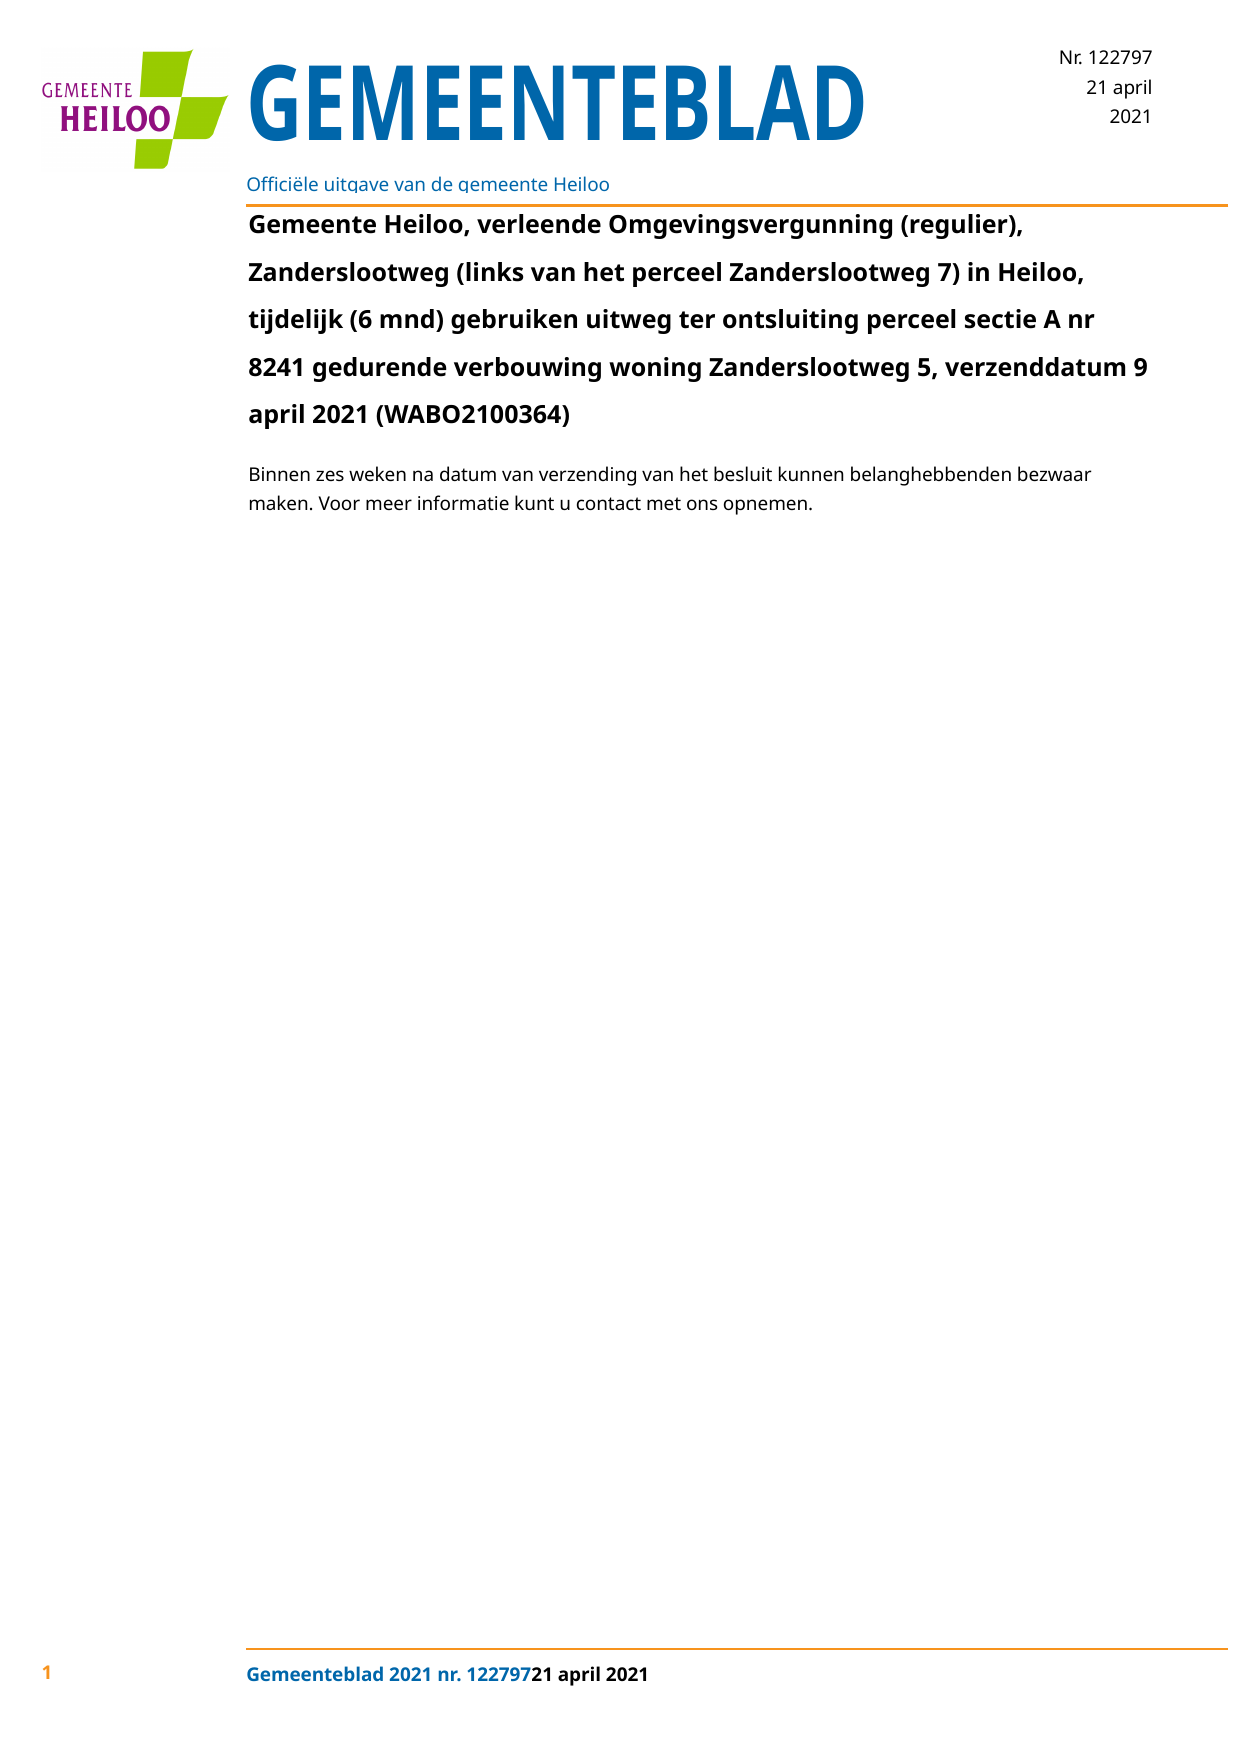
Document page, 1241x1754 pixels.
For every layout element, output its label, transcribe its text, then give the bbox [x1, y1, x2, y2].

text Gemeente Heiloo, verleende Omgevingsvergunning (regulier), Zanderslootweg (links van het perceel Zanderslootweg 7) in Heiloo, tijdelijk (6 mnd) gebruiken uitweg ter ontsluiting perceel sectie A nr 8241 gedurende verbouwing woning Zanderslootweg 5, verzenddatum 9 april 2021 (WABO2100364) [248, 207, 1152, 431]
picture [41, 47, 231, 172]
text Binnen zes weken na datum van verzending van het besluit kunnen belanghebbenden bezwaar maken. Voor meer informatie kunt u contact met ons opnemen. [248, 461, 1152, 516]
